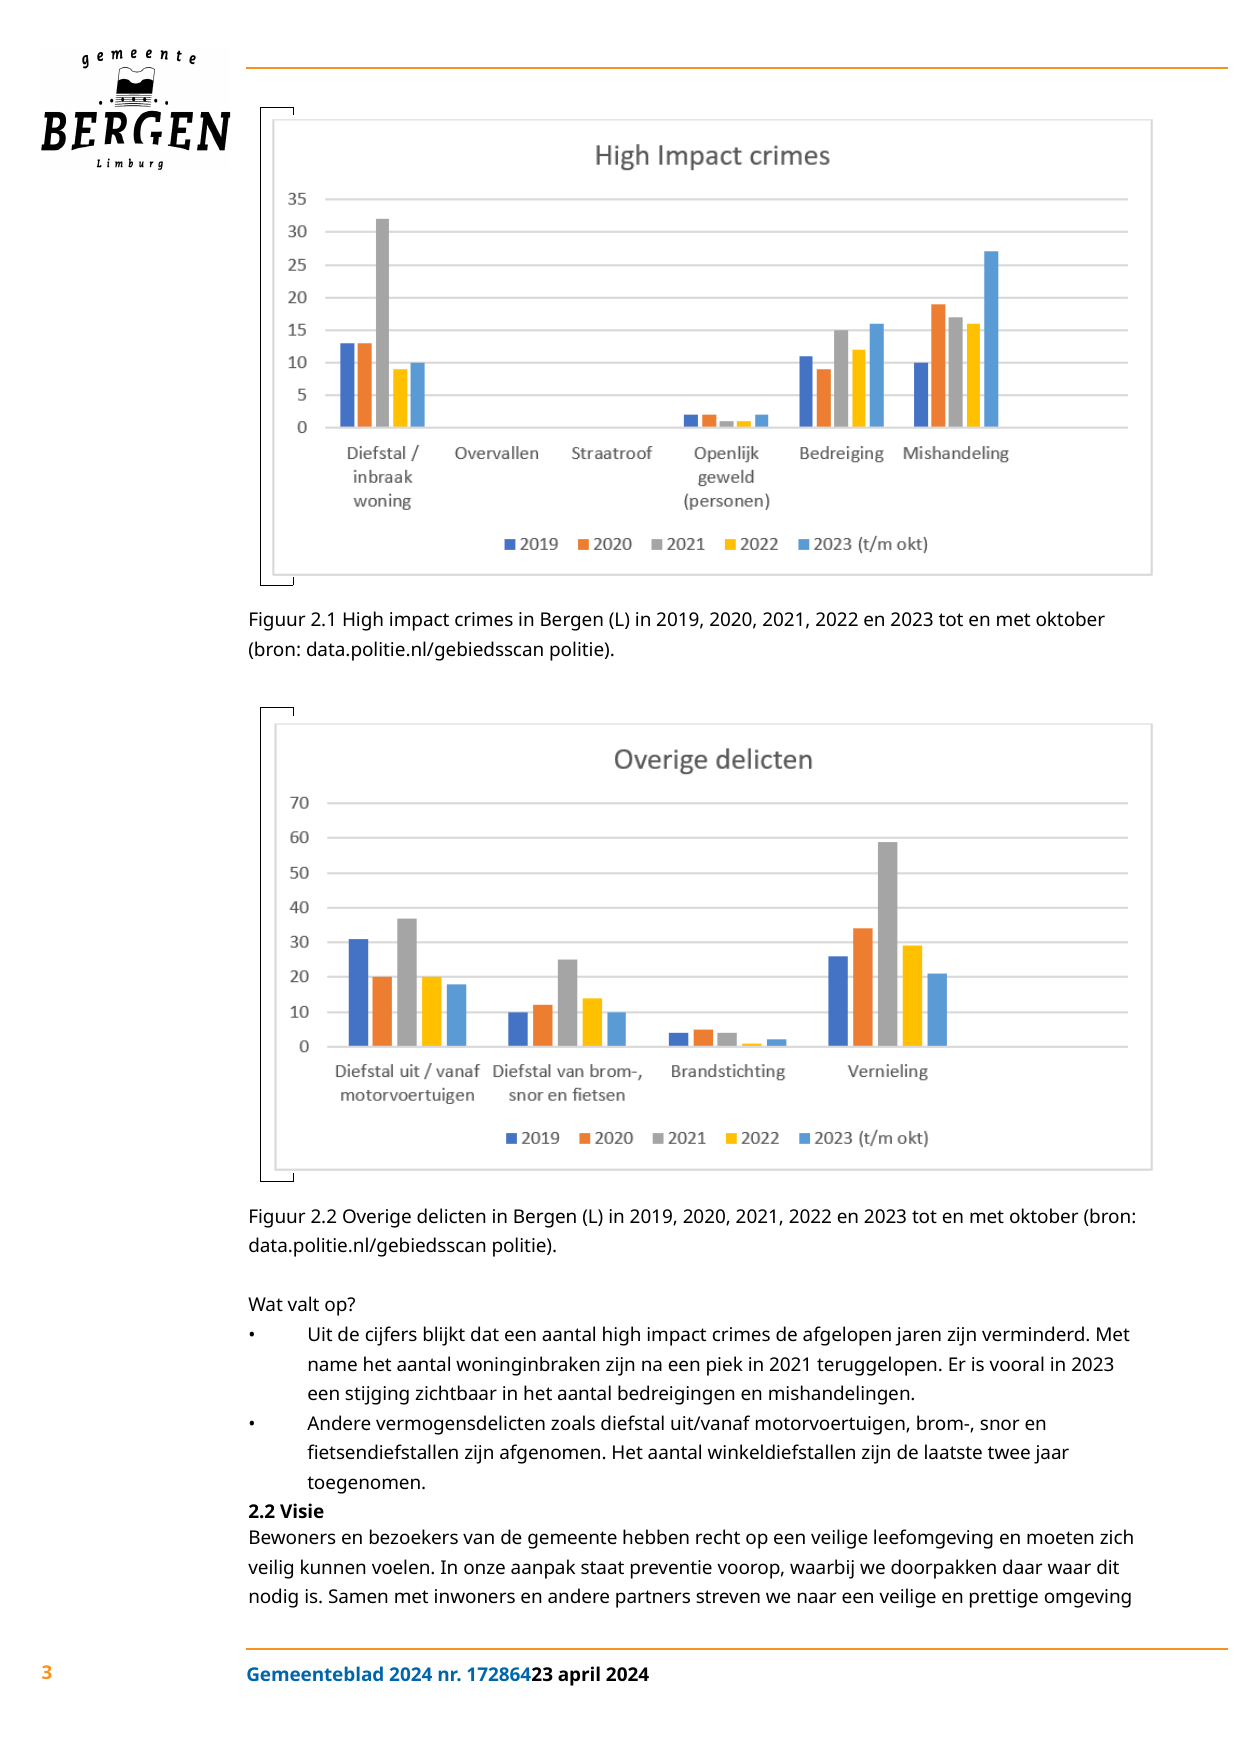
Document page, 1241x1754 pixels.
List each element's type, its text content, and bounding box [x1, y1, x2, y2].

text Wat valt op? [248, 1292, 1152, 1317]
list Andere vermogensdelicten zoals diefstal uit/vanaf motorvoertuigen, brom-, snor en fietsendiefstallen zijn afgenomen. Het aantal winkeldiefstallen zijn de laatste twee jaar toegenomen. [248, 1410, 1152, 1495]
text 2.2 Visie [248, 1499, 1152, 1524]
picture [268, 115, 1155, 577]
list Uit de cijfers blijkt dat een aantal high impact crimes de afgelopen jaren zijn verminderd. Met name het aantal woninginbraken zijn na een piek in 2021 teruggelopen. Er is vooral in 2023 een stijging zichtbaar in het aantal bedreigingen en mishandelingen. [248, 1321, 1152, 1406]
picture [268, 716, 1155, 1173]
picture [41, 47, 231, 172]
text Figuur 2.1 High impact crimes in Bergen (L) in 2019, 2020, 2021, 2022 en 2023 tot en met oktober (bron: data.politie.nl/gebiedsscan politie). [248, 607, 1152, 662]
text Bewoners en bezoekers van de gemeente hebben recht op een veilige leefomgeving en moeten zich veilig kunnen voelen. In onze aanpak staat preventie voorop, waarbij we doorpakken daar waar dit nodig is. Samen met inwoners en andere partners streven we naar een veilige en prettige omgeving [248, 1524, 1152, 1609]
text Figuur 2.2 Overige delicten in Bergen (L) in 2019, 2020, 2021, 2022 en 2023 tot en met oktober (bron: data.politie.nl/gebiedsscan politie). [248, 1203, 1152, 1258]
